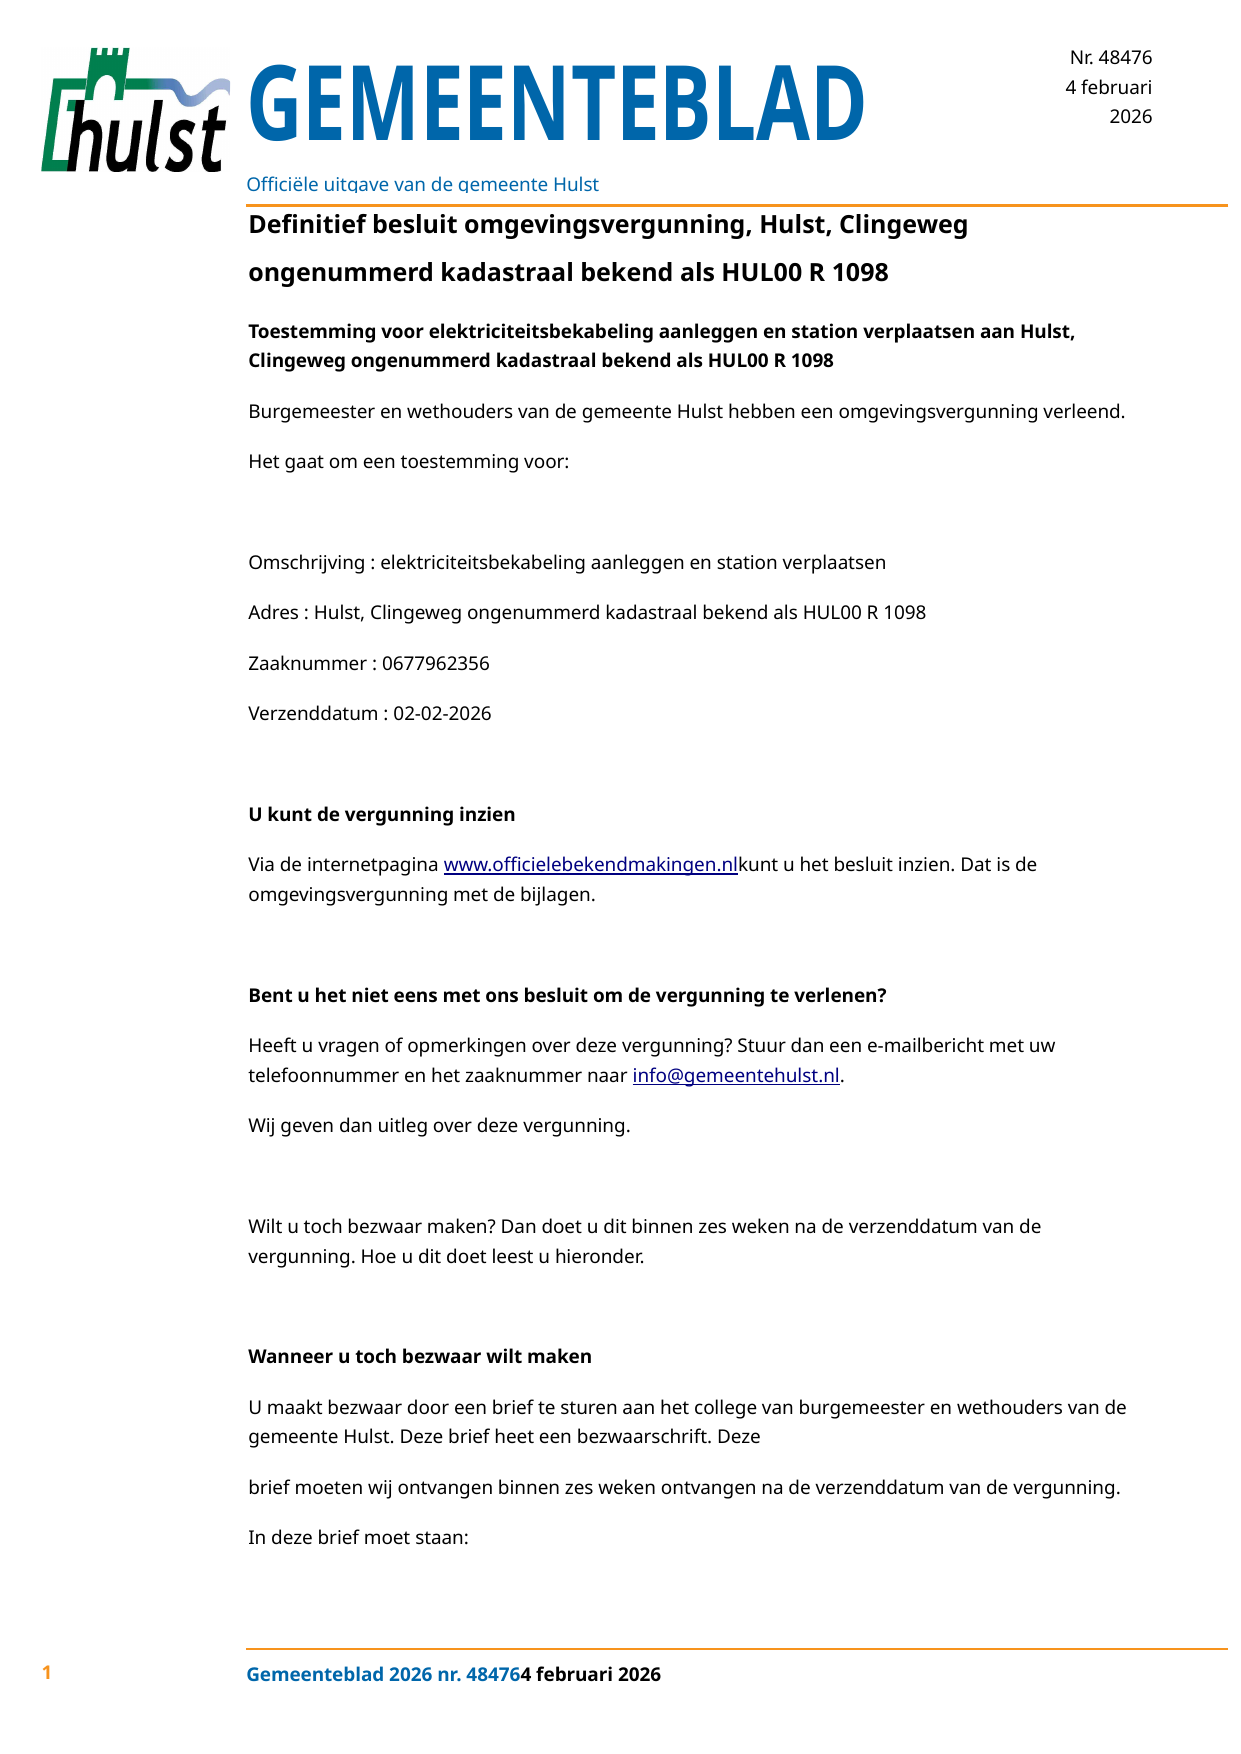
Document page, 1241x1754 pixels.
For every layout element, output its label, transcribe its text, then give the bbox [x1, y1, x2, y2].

text Zaaknummer : 0677962356 [248, 650, 1152, 676]
text brief moeten wij ontvangen binnen zes weken ontvangen na de verzenddatum van de vergunning. [248, 1474, 1152, 1500]
text In deze brief moet staan: [248, 1524, 1152, 1550]
text U maakt bezwaar door een brief te sturen aan het college van burgemeester en wethouders van de gemeente Hulst. Deze brief heet een bezwaarschrift. Deze [248, 1394, 1152, 1449]
text Definitief besluit omgevingsvergunning, Hulst, Clingeweg ongenummerd kadastraal bekend als HUL00 R 1098 [248, 207, 1152, 288]
text Adres : Hulst, Clingeweg ongenummerd kadastraal bekend als HUL00 R 1098 [248, 599, 1152, 625]
text Burgemeester en wethouders van de gemeente Hulst hebben een omgevingsvergunning verleend. [248, 398, 1152, 424]
text Heeft u vragen of opmerkingen over deze vergunning? Stuur dan een e-mailbericht met uw telefoonnummer en het zaaknummer naar info@gemeentehulst.nl. [248, 1032, 1152, 1088]
text Wanneer u toch bezwaar wilt maken [248, 1344, 1152, 1369]
text Verzenddatum : 02-02-2026 [248, 700, 1152, 726]
text Omschrijving : elektriciteitsbekabeling aanleggen en station verplaatsen [248, 549, 1152, 575]
text Wilt u toch bezwaar maken? Dan doet u dit binnen zes weken na de verzenddatum van de vergunning. Hoe u dit doet leest u hieronder. [248, 1213, 1152, 1269]
text U kunt de vergunning inzien [248, 801, 1152, 827]
text Toestemming voor elektriciteitsbekabeling aanleggen en station verplaatsen aan Hulst, Clingeweg ongenummerd kadastraal bekend als HUL00 R 1098 [248, 318, 1152, 373]
text Wij geven dan uitleg over deze vergunning. [248, 1112, 1152, 1138]
text Bent u het niet eens met ons besluit om de vergunning te verlenen? [248, 982, 1152, 1008]
text Via de internetpagina www.officielebekendmakingen.nlkunt u het besluit inzien. Dat is de omgevingsvergunning met de bijlagen. [248, 852, 1152, 907]
picture [41, 47, 231, 172]
text Het gaat om een toestemming voor: [248, 448, 1152, 474]
